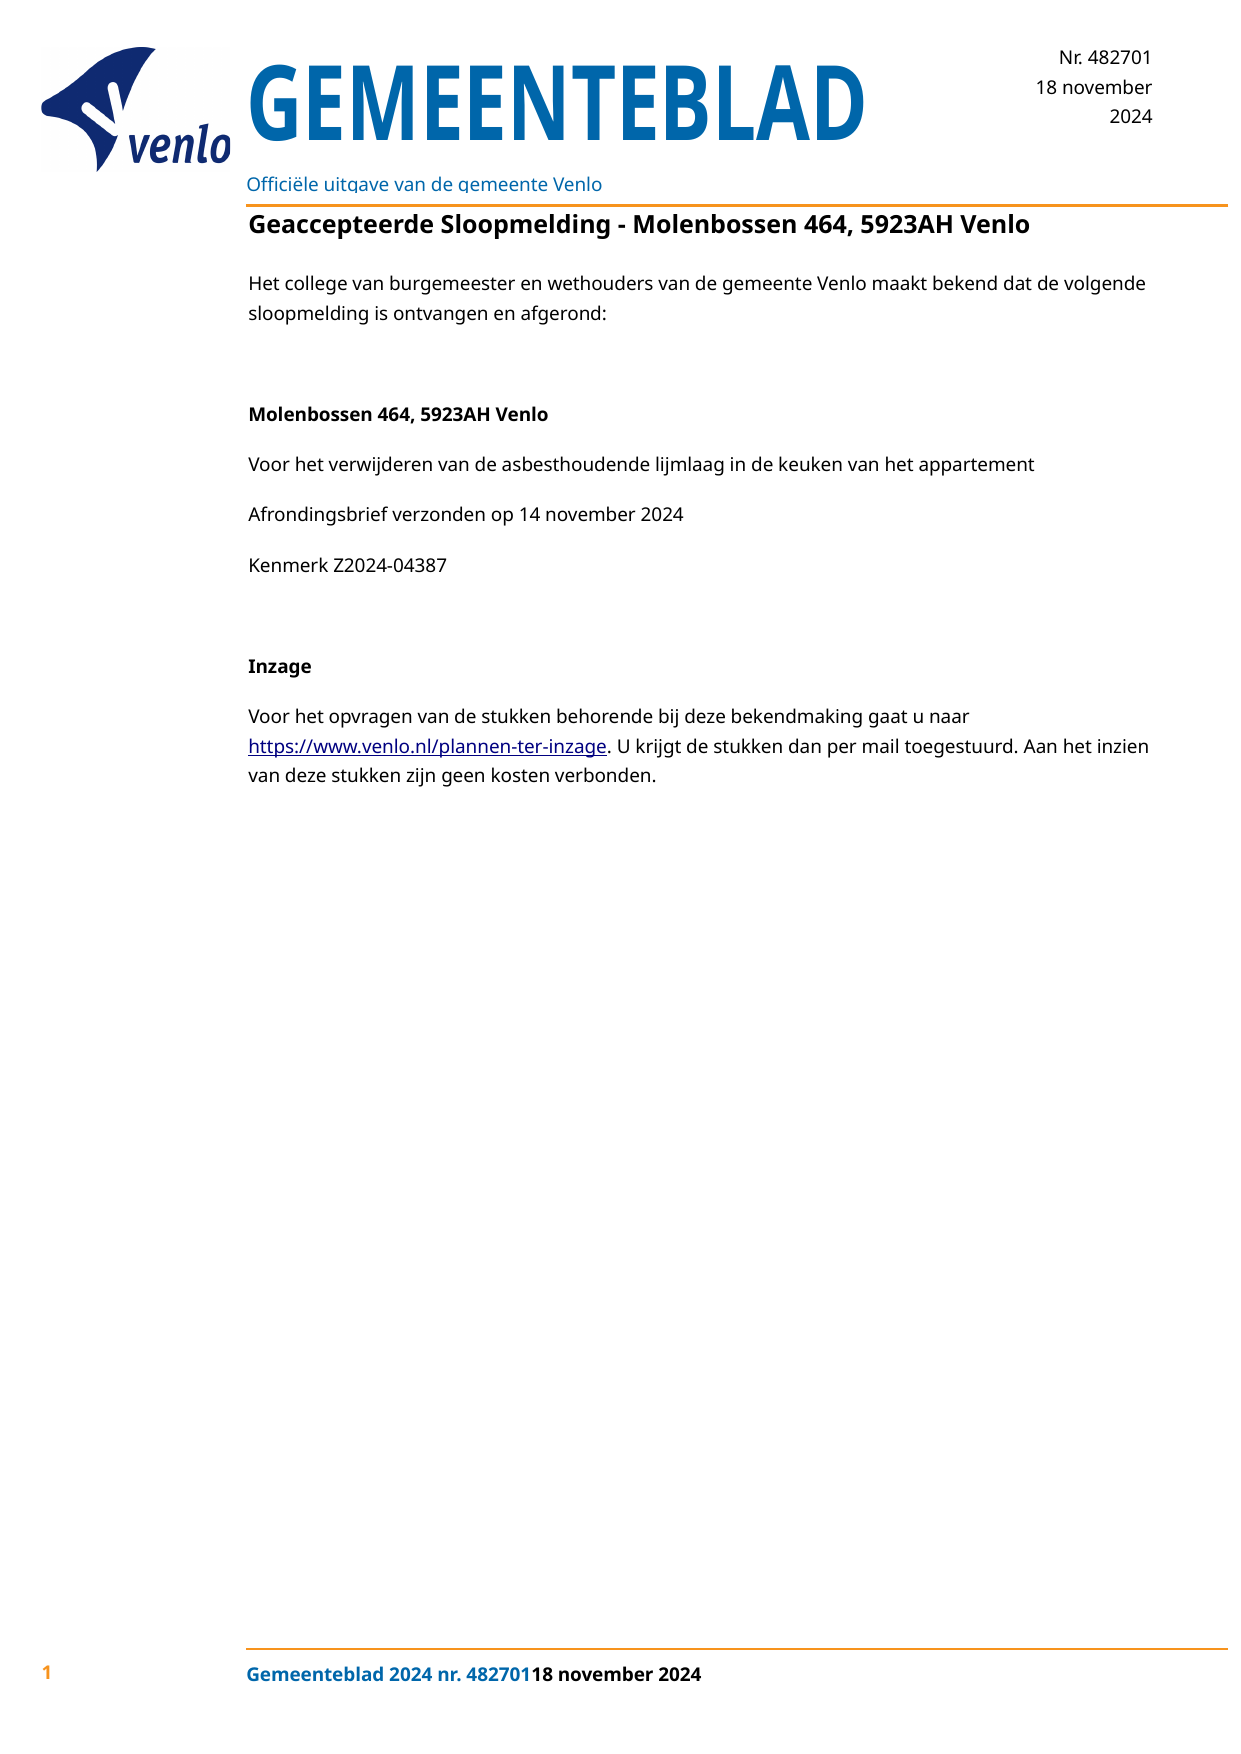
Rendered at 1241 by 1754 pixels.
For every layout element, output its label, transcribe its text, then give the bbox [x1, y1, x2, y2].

text Afrondingsbrief verzonden op 14 november 2024 [248, 502, 1152, 527]
text Molenbossen 464, 5923AH Venlo [248, 401, 1152, 426]
text Kenmerk Z2024-04387 [248, 552, 1152, 578]
text Voor het opvragen van de stukken behorende bij deze bekendmaking gaat u naar https://www.venlo.nl/plannen-ter-inzage. U krijgt de stukken dan per mail toegestuurd. Aan het inzien van deze stukken zijn geen kosten verbonden. [248, 703, 1152, 788]
text Geaccepteerde Sloopmelding - Molenbossen 464, 5923AH Venlo [248, 207, 1152, 241]
picture [41, 47, 231, 172]
text Het college van burgemeester en wethouders van de gemeente Venlo maakt bekend dat de volgende sloopmelding is ontvangen en afgerond: [248, 270, 1152, 326]
text Inzage [248, 653, 1152, 678]
text Voor het verwijderen van de asbesthoudende lijmlaag in de keuken van het appartement [248, 451, 1152, 477]
